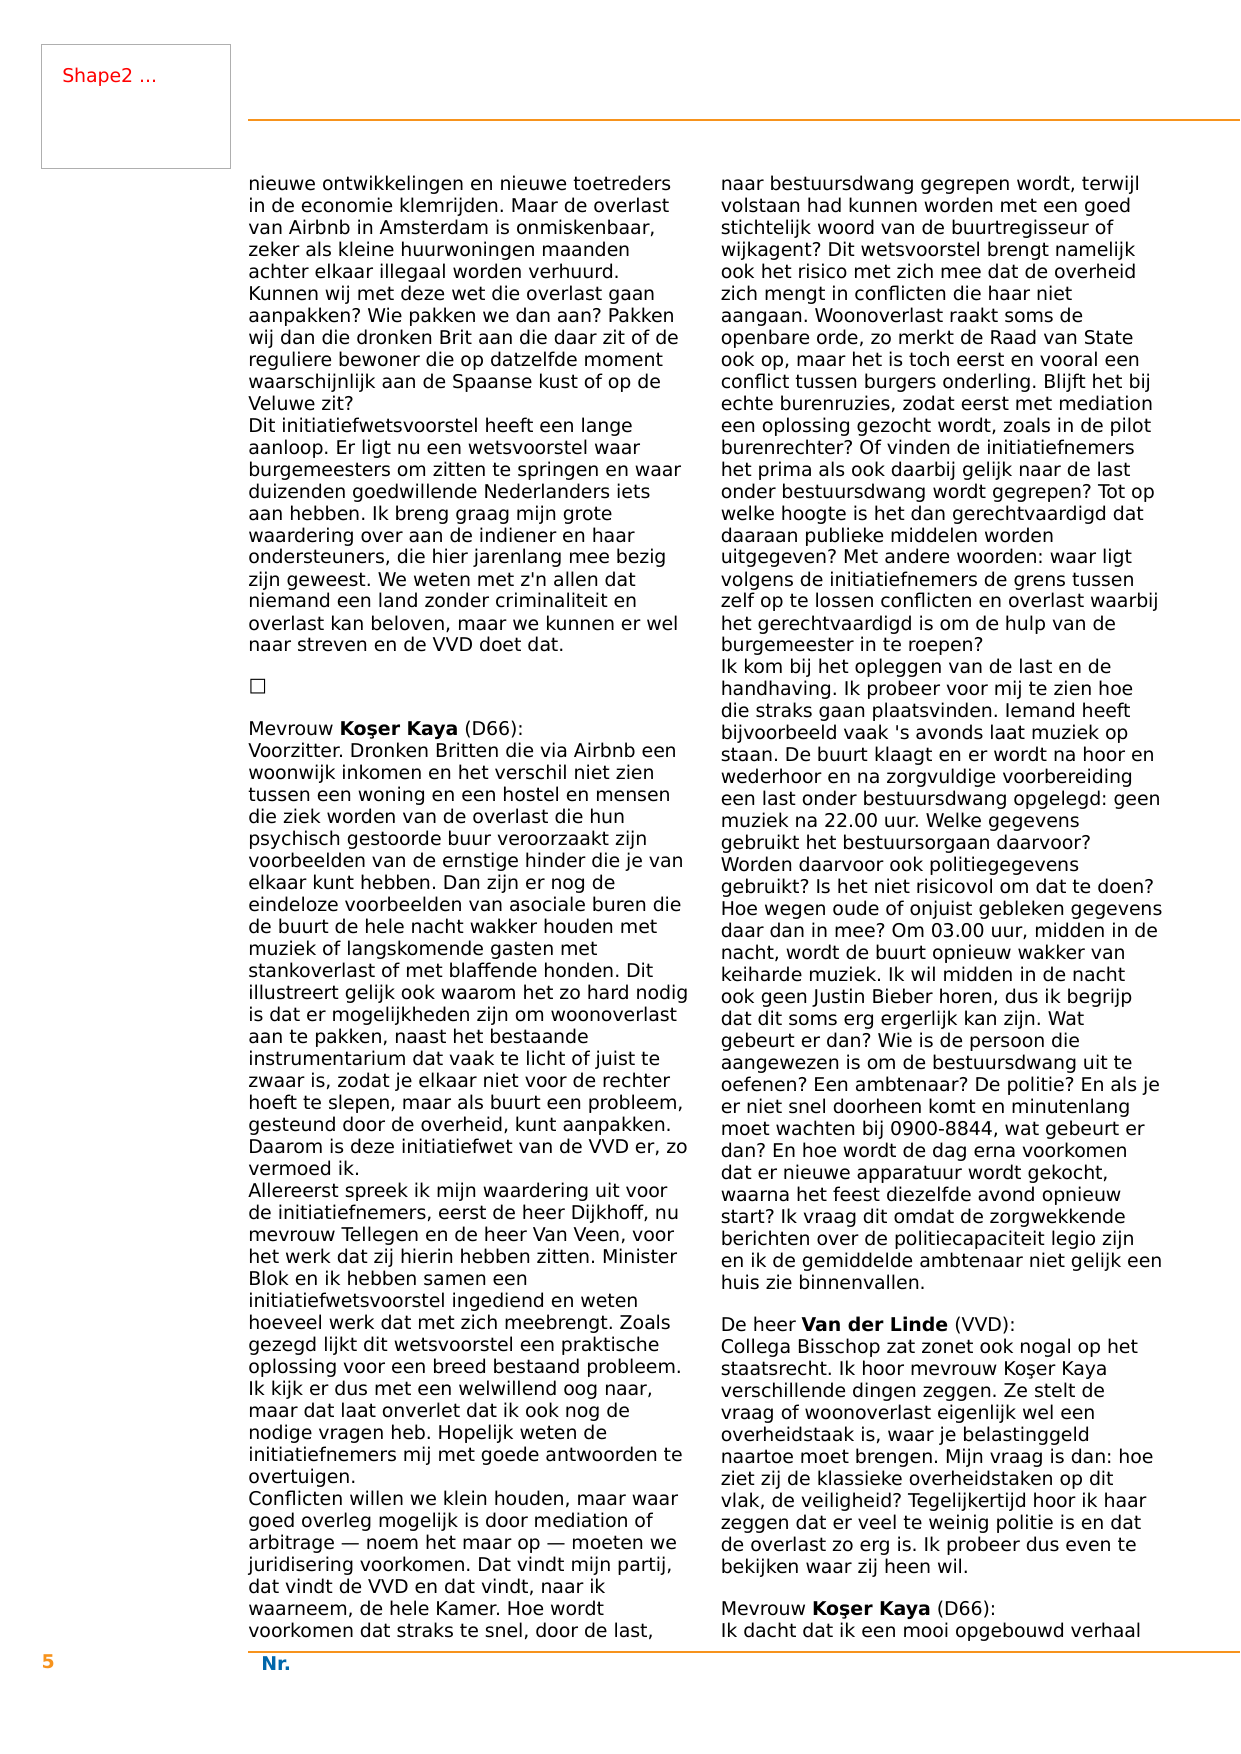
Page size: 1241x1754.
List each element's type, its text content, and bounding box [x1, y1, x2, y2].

text Mevrouw Koşer Kaya (D66): [248, 718, 691, 740]
text Voorzitter. Dronken Britten die via Airbnb een woonwijk inkomen en het verschil niet zien tussen een woning en een hostel en mensen die ziek worden van de overlast die hun psychisch gestoorde buur veroorzaakt zijn voorbeelden van de ernstige hinder die je van elkaar kunt hebben. Dan zijn er nog de eindeloze voorbeelden van asociale buren die de buurt de hele nacht wakker houden met muziek of langskomende gasten met stankoverlast of met blaffende honden. Dit illustreert gelijk ook waarom het zo hard nodig is dat er mogelijkheden zijn om woonoverlast aan te pakken, naast het bestaande instrumentarium dat vaak te licht of juist te zwaar is, zodat je elkaar niet voor de rechter hoeft te slepen, maar als buurt een probleem, gesteund door de overheid, kunt aanpakken. Daarom is deze initiatiefwet van de VVD er, zo vermoed ik. [248, 740, 691, 1180]
text Conflicten willen we klein houden, maar waar goed overleg mogelijk is door mediation of arbitrage — noem het maar op — moeten we juridisering voorkomen. Dat vindt mijn partij, dat vindt de VVD en dat vindt, naar ik waarneem, de hele Kamer. Hoe wordt voorkomen dat straks te snel, door de last, [248, 1488, 691, 1641]
text Ik kom bij het opleggen van de last en de handhaving. Ik probeer voor mij te zien hoe die straks gaan plaatsvinden. Iemand heeft bijvoorbeeld vaak 's avonds laat muziek op staan. De buurt klaagt en er wordt na hoor en wederhoor en na zorgvuldige voorbereiding een last onder bestuursdwang opgelegd: geen muziek na 22.00 uur. Welke gegevens gebruikt het bestuursorgaan daarvoor? Worden daarvoor ook politiegegevens gebruikt? Is het niet risicovol om dat te doen? Hoe wegen oude of onjuist gebleken gegevens daar dan in mee? Om 03.00 uur, midden in de nacht, wordt de buurt opnieuw wakker van keiharde muziek. Ik wil midden in de nacht ook geen Justin Bieber horen, dus ik begrijp dat dit soms erg ergerlijk kan zijn. Wat gebeurt er dan? Wie is de persoon die aangewezen is om de bestuursdwang uit te oefenen? Een ambtenaar? De politie? En als je er niet snel doorheen komt en minutenlang moet wachten bij 0900-8844, wat gebeurt er dan? En hoe wordt de dag erna voorkomen dat er nieuwe apparatuur wordt gekocht, waarna het feest diezelfde avond opnieuw start? Ik vraag dit omdat de zorgwekkende berichten over de politiecapaciteit legio zijn en ik de gemiddelde ambtenaar niet gelijk een huis zie binnenvallen. [721, 656, 1163, 1294]
text ⬜ [248, 676, 691, 698]
text Ik dacht dat ik een mooi opgebouwd verhaal [721, 1619, 1163, 1641]
text naar bestuursdwang gegrepen wordt, terwijl volstaan had kunnen worden met een goed stichtelijk woord van de buurtregisseur of wijkagent? Dit wetsvoorstel brengt namelijk ook het risico met zich mee dat de overheid zich mengt in conflicten die haar niet aangaan. Woonoverlast raakt soms de openbare orde, zo merkt de Raad van State ook op, maar het is toch eerst en vooral een conflict tussen burgers onderling. Blijft het bij echte burenruzies, zodat eerst met mediation een oplossing gezocht wordt, zoals in de pilot burenrechter? Of vinden de initiatiefnemers het prima als ook daarbij gelijk naar de last onder bestuursdwang wordt gegrepen? Tot op welke hoogte is het dan gerechtvaardigd dat daaraan publieke middelen worden uitgegeven? Met andere woorden: waar ligt volgens de initiatiefnemers de grens tussen zelf op te lossen conflicten en overlast waarbij het gerechtvaardigd is om de hulp van de burgemeester in te roepen? [721, 173, 1163, 656]
text Mevrouw Koşer Kaya (D66): [721, 1597, 1163, 1619]
text nieuwe ontwikkelingen en nieuwe toetreders in de economie klemrijden. Maar de overlast van Airbnb in Amsterdam is onmiskenbaar, zeker als kleine huurwoningen maanden achter elkaar illegaal worden verhuurd. Kunnen wij met deze wet die overlast gaan aanpakken? Wie pakken we dan aan? Pakken wij dan die dronken Brit aan die daar zit of de reguliere bewoner die op datzelfde moment waarschijnlijk aan de Spaanse kust of op de Veluwe zit? [248, 173, 691, 414]
text Allereerst spreek ik mijn waardering uit voor de initiatiefnemers, eerst de heer Dijkhoff, nu mevrouw Tellegen en de heer Van Veen, voor het werk dat zij hierin hebben zitten. Minister Blok en ik hebben samen een initiatiefwetsvoorstel ingediend en weten hoeveel werk dat met zich meebrengt. Zoals gezegd lijkt dit wetsvoorstel een praktische oplossing voor een breed bestaand probleem. Ik kijk er dus met een welwillend oog naar, maar dat laat onverlet dat ik ook nog de nodige vragen heb. Hopelijk weten de initiatiefnemers mij met goede antwoorden te overtuigen. [248, 1180, 691, 1488]
text Dit initiatiefwetsvoorstel heeft een lange aanloop. Er ligt nu een wetsvoorstel waar burgemeesters om zitten te springen en waar duizenden goedwillende Nederlanders iets aan hebben. Ik breng graag mijn grote waardering over aan de indiener en haar ondersteuners, die hier jarenlang mee bezig zijn geweest. We weten met z'n allen dat niemand een land zonder criminaliteit en overlast kan beloven, maar we kunnen er wel naar streven en de VVD doet dat. [248, 414, 691, 656]
text Collega Bisschop zat zonet ook nogal op het staatsrecht. Ik hoor mevrouw Koşer Kaya verschillende dingen zeggen. Ze stelt de vraag of woonoverlast eigenlijk wel een overheidstaak is, waar je belastinggeld naartoe moet brengen. Mijn vraag is dan: hoe ziet zij de klassieke overheidstaken op dit vlak, de veiligheid? Tegelijkertijd hoor ik haar zeggen dat er veel te weinig politie is en dat de overlast zo erg is. Ik probeer dus even te bekijken waar zij heen wil. [721, 1336, 1163, 1577]
text De heer Van der Linde (VVD): [721, 1314, 1163, 1336]
